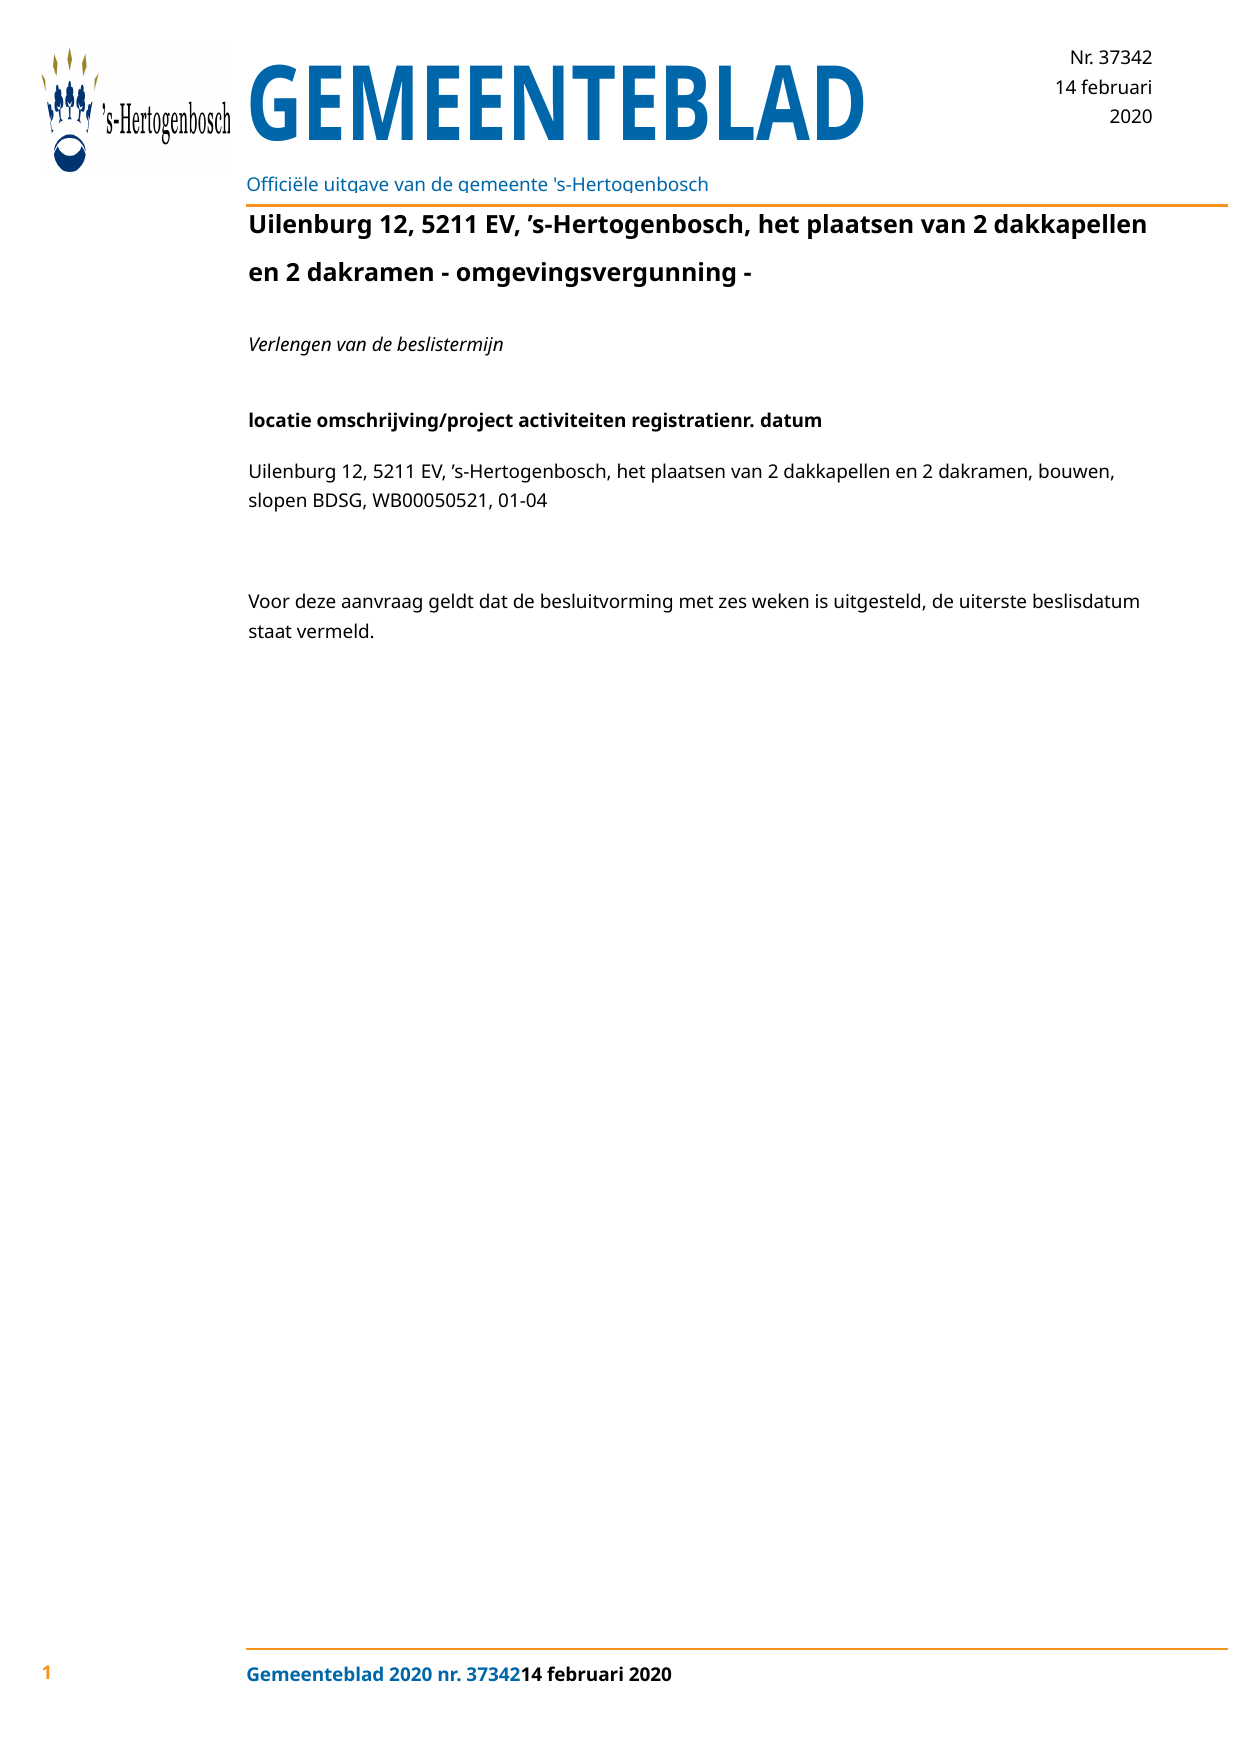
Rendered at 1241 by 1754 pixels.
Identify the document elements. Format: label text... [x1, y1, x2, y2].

text locatie omschrijving/project activiteiten registratienr. datum [248, 408, 1152, 433]
picture [41, 47, 231, 172]
text Voor deze aanvraag geldt dat de besluitvorming met zes weken is uitgesteld, de uiterste beslisdatum staat vermeld. [248, 588, 1152, 644]
text Uilenburg 12, 5211 EV, ’s-Hertogenbosch, het plaatsen van 2 dakkapellen en 2 dakramen, bouwen, slopen BDSG, WB00050521, 01-04 [248, 458, 1152, 513]
text Uilenburg 12, 5211 EV, ’s-Hertogenbosch, het plaatsen van 2 dakkapellen en 2 dakramen - omgevingsvergunning - [248, 207, 1152, 288]
text Verlengen van de beslistermijn [248, 331, 1152, 357]
